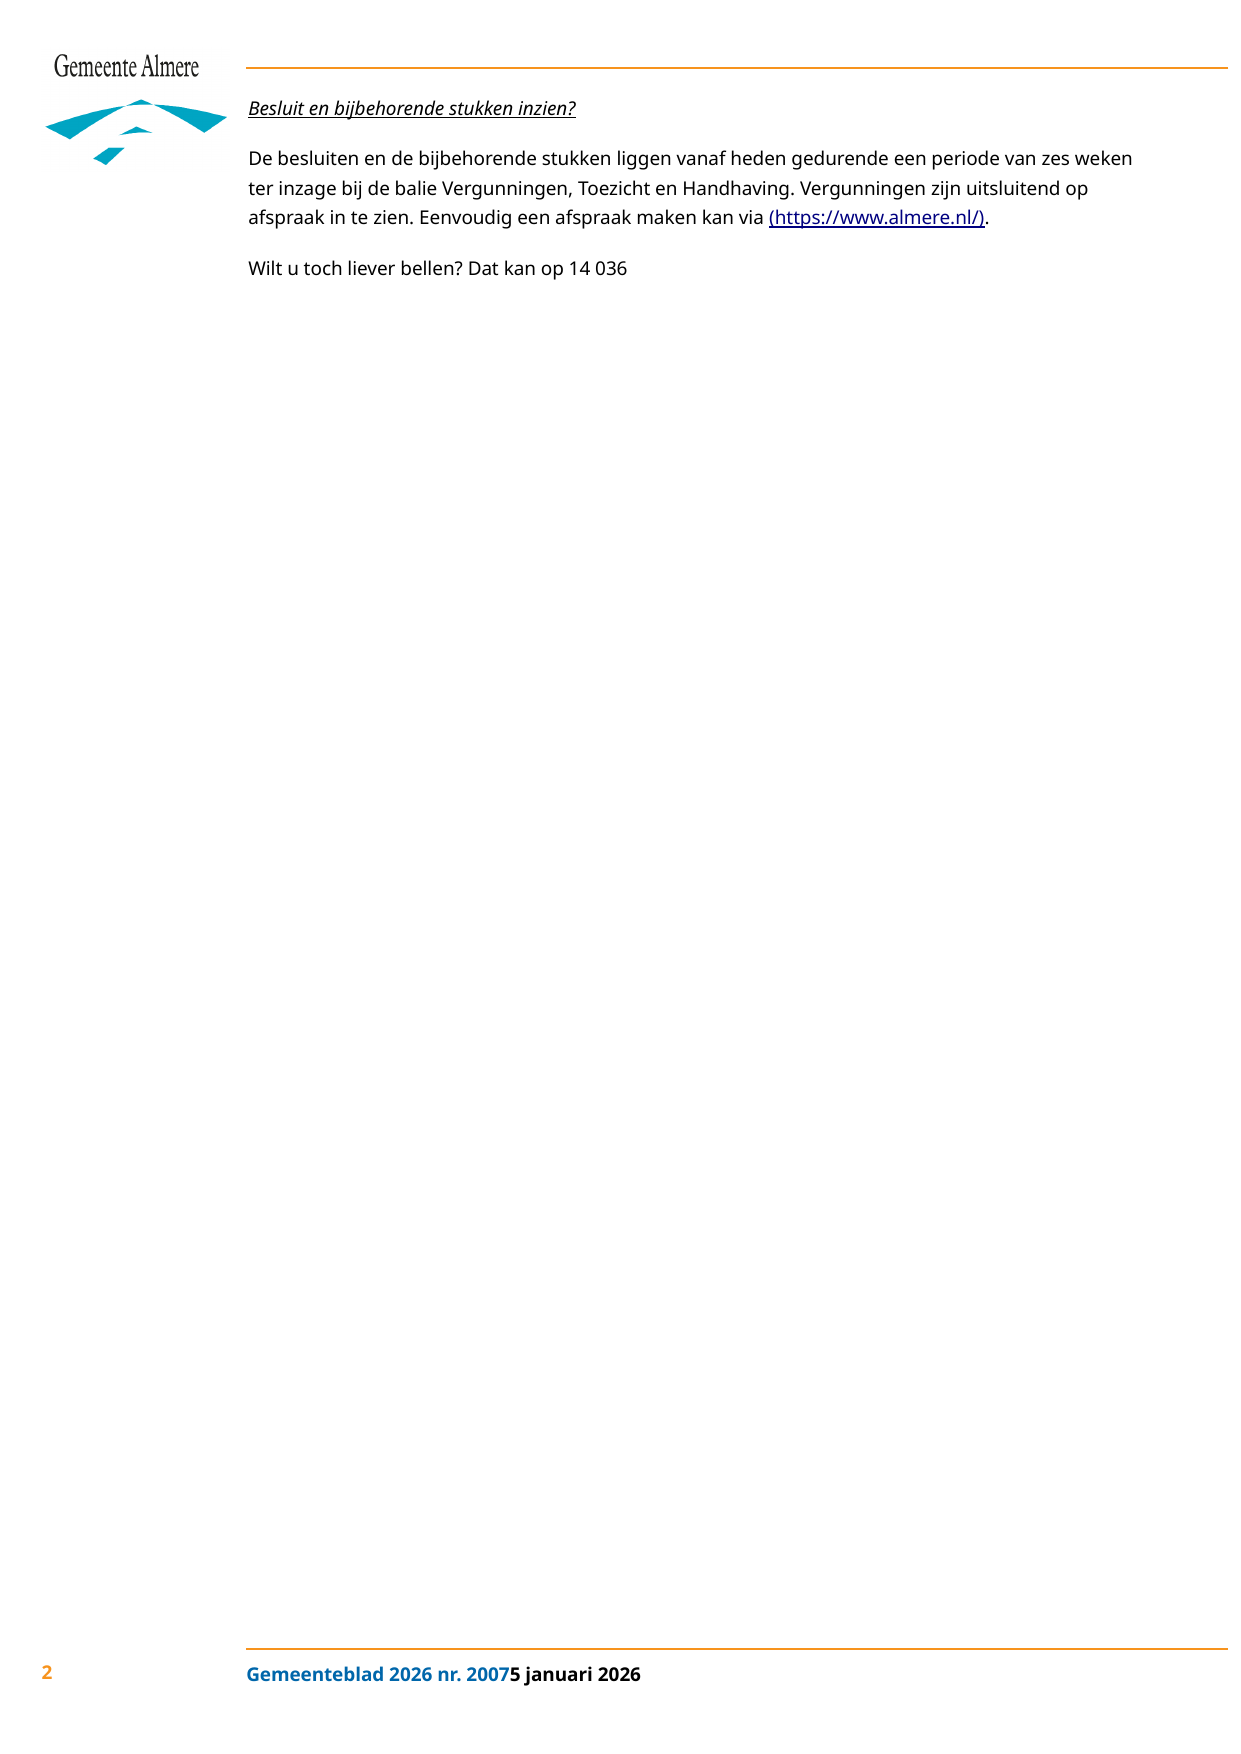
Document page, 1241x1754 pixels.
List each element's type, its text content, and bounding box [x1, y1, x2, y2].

text De besluiten en de bijbehorende stukken liggen vanaf heden gedurende een periode van zes weken ter inzage bij de balie Vergunningen, Toezicht en Handhaving. Vergunningen zijn uitsluitend op afspraak in te zien. Eenvoudig een afspraak maken kan via (https://www.almere.nl/). [248, 145, 1152, 230]
picture [41, 47, 231, 172]
text Wilt u toch liever bellen? Dat kan op 14 036 [248, 255, 1152, 281]
text Besluit en bijbehorende stukken inzien? [248, 95, 1152, 121]
